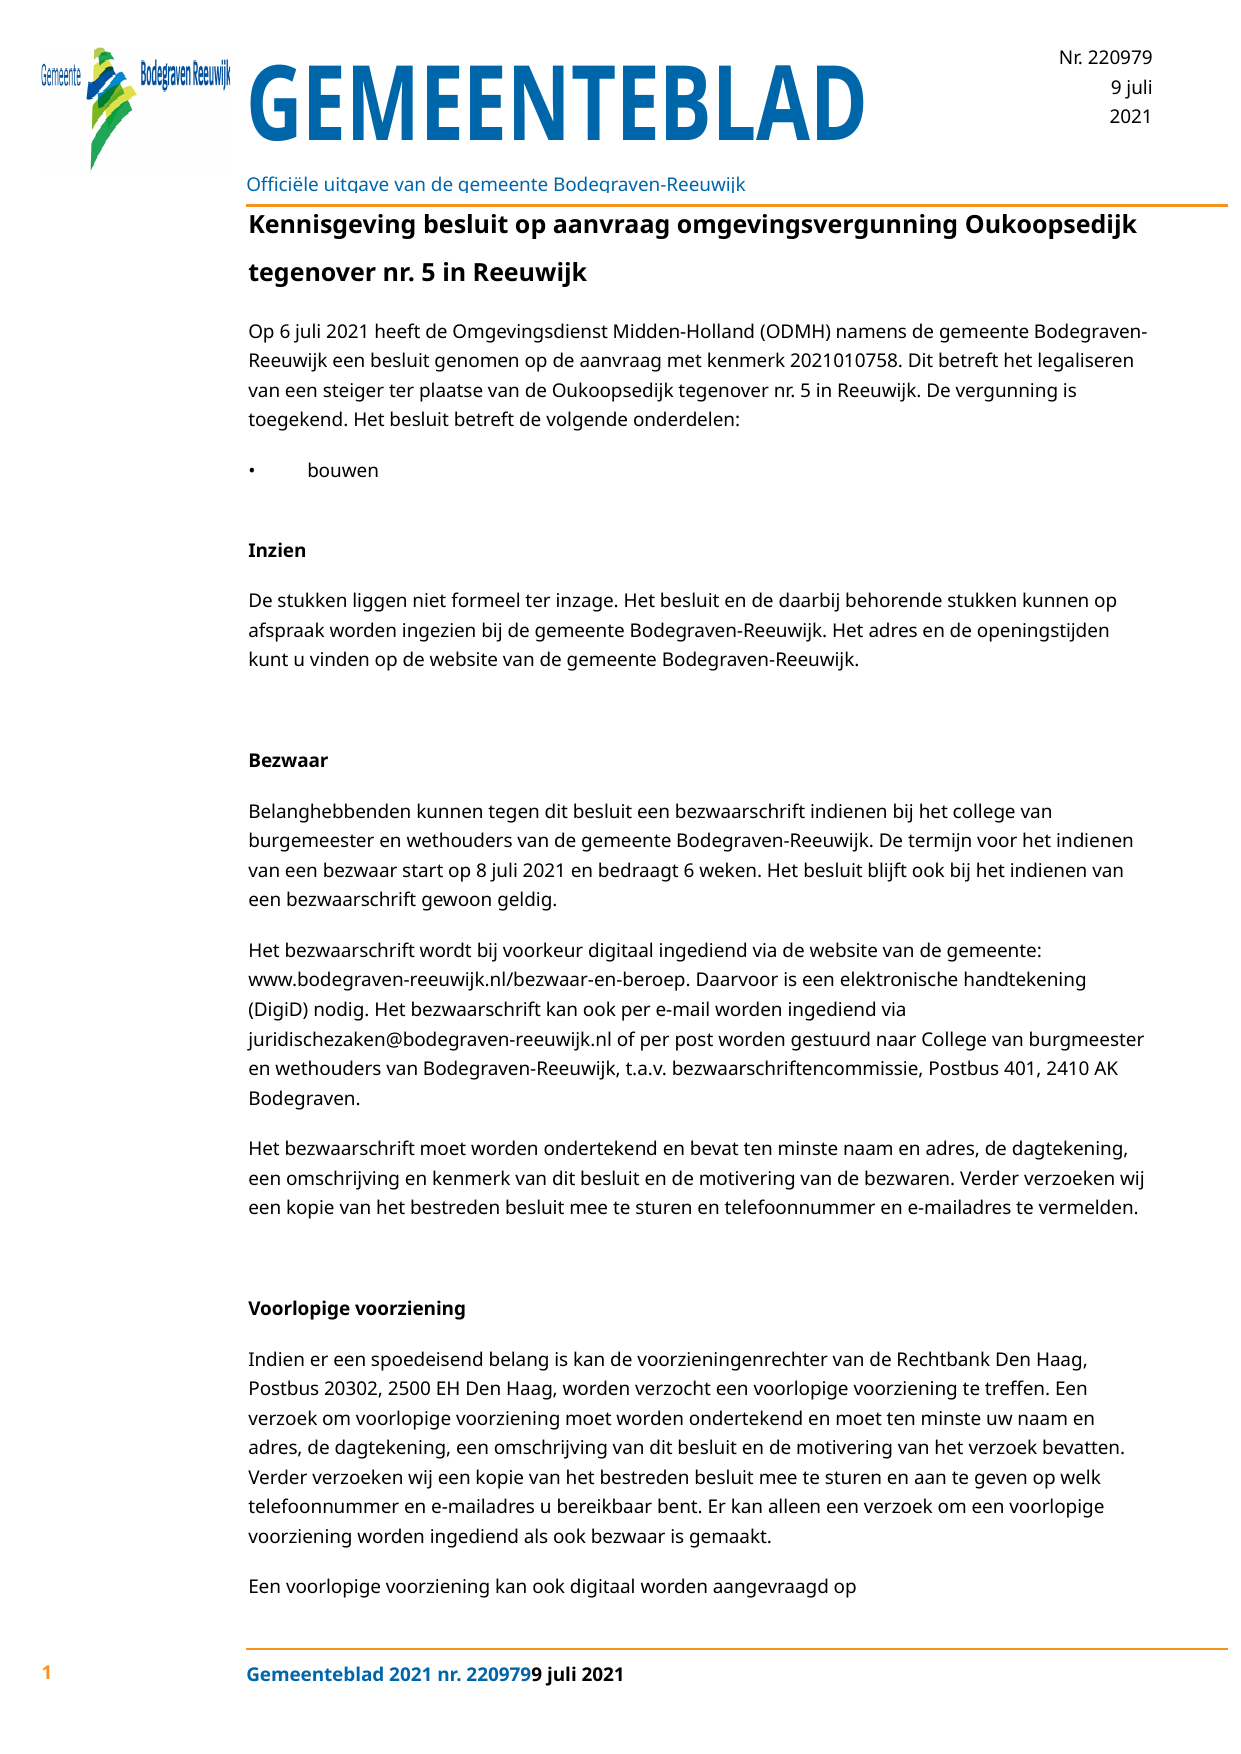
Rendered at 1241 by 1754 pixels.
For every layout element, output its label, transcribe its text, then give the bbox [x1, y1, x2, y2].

text Inzien [248, 537, 1152, 563]
list bouwen [248, 457, 1152, 483]
text Een voorlopige voorziening kan ook digitaal worden aangevraagd op [248, 1574, 1152, 1599]
text Kennisgeving besluit op aanvraag omgevingsvergunning Oukoopsedijk tegenover nr. 5 in Reeuwijk [248, 207, 1152, 288]
text Bezwaar [248, 747, 1152, 773]
text Belanghebbenden kunnen tegen dit besluit een bezwaarschrift indienen bij het college van burgemeester en wethouders van de gemeente Bodegraven-Reeuwijk. De termijn voor het indienen van een bezwaar start op 8 juli 2021 en bedraagt 6 weken. Het besluit blijft ook bij het indienen van een bezwaarschrift gewoon geldig. [248, 798, 1152, 912]
text Voorlopige voorziening [248, 1295, 1152, 1321]
text Het bezwaarschrift moet worden ondertekend en bevat ten minste naam en adres, de dagtekening, een omschrijving en kenmerk van dit besluit en de motivering van de bezwaren. Verder verzoeken wij een kopie van het bestreden besluit mee te sturen en telefoonnummer en e-mailadres te vermelden. [248, 1135, 1152, 1220]
text Het bezwaarschrift wordt bij voorkeur digitaal ingediend via de website van de gemeente: www.bodegraven-reeuwijk.nl/bezwaar-en-beroep. Daarvoor is een elektronische handtekening (DigiD) nodig. Het bezwaarschrift kan ook per e-mail worden ingediend via juridischezaken@bodegraven-reeuwijk.nl of per post worden gestuurd naar College van burgmeester en wethouders van Bodegraven-Reeuwijk, t.a.v. bezwaarschriftencommissie, Postbus 401, 2410 AK Bodegraven. [248, 937, 1152, 1111]
text Op 6 juli 2021 heeft de Omgevingsdienst Midden-Holland (ODMH) namens de gemeente Bodegraven-Reeuwijk een besluit genomen op de aanvraag met kenmerk 2021010758. Dit betreft het legaliseren van een steiger ter plaatse van de Oukoopsedijk tegenover nr. 5 in Reeuwijk. De vergunning is toegekend. Het besluit betreft de volgende onderdelen: [248, 318, 1152, 432]
picture [41, 47, 231, 172]
text Indien er een spoedeisend belang is kan de voorzieningenrechter van de Rechtbank Den Haag, Postbus 20302, 2500 EH Den Haag, worden verzocht een voorlopige voorziening te treffen. Een verzoek om voorlopige voorziening moet worden ondertekend en moet ten minste uw naam en adres, de dagtekening, een omschrijving van dit besluit en de motivering van het verzoek bevatten. Verder verzoeken wij een kopie van het bestreden besluit mee te sturen en aan te geven op welk telefoonnummer en e-mailadres u bereikbaar bent. Er kan alleen een verzoek om een voorlopige voorziening worden ingediend als ook bezwaar is gemaakt. [248, 1346, 1152, 1549]
text De stukken liggen niet formeel ter inzage. Het besluit en de daarbij behorende stukken kunnen op afspraak worden ingezien bij de gemeente Bodegraven-Reeuwijk. Het adres en de openingstijden kunt u vinden op de website van de gemeente Bodegraven-Reeuwijk. [248, 587, 1152, 672]
